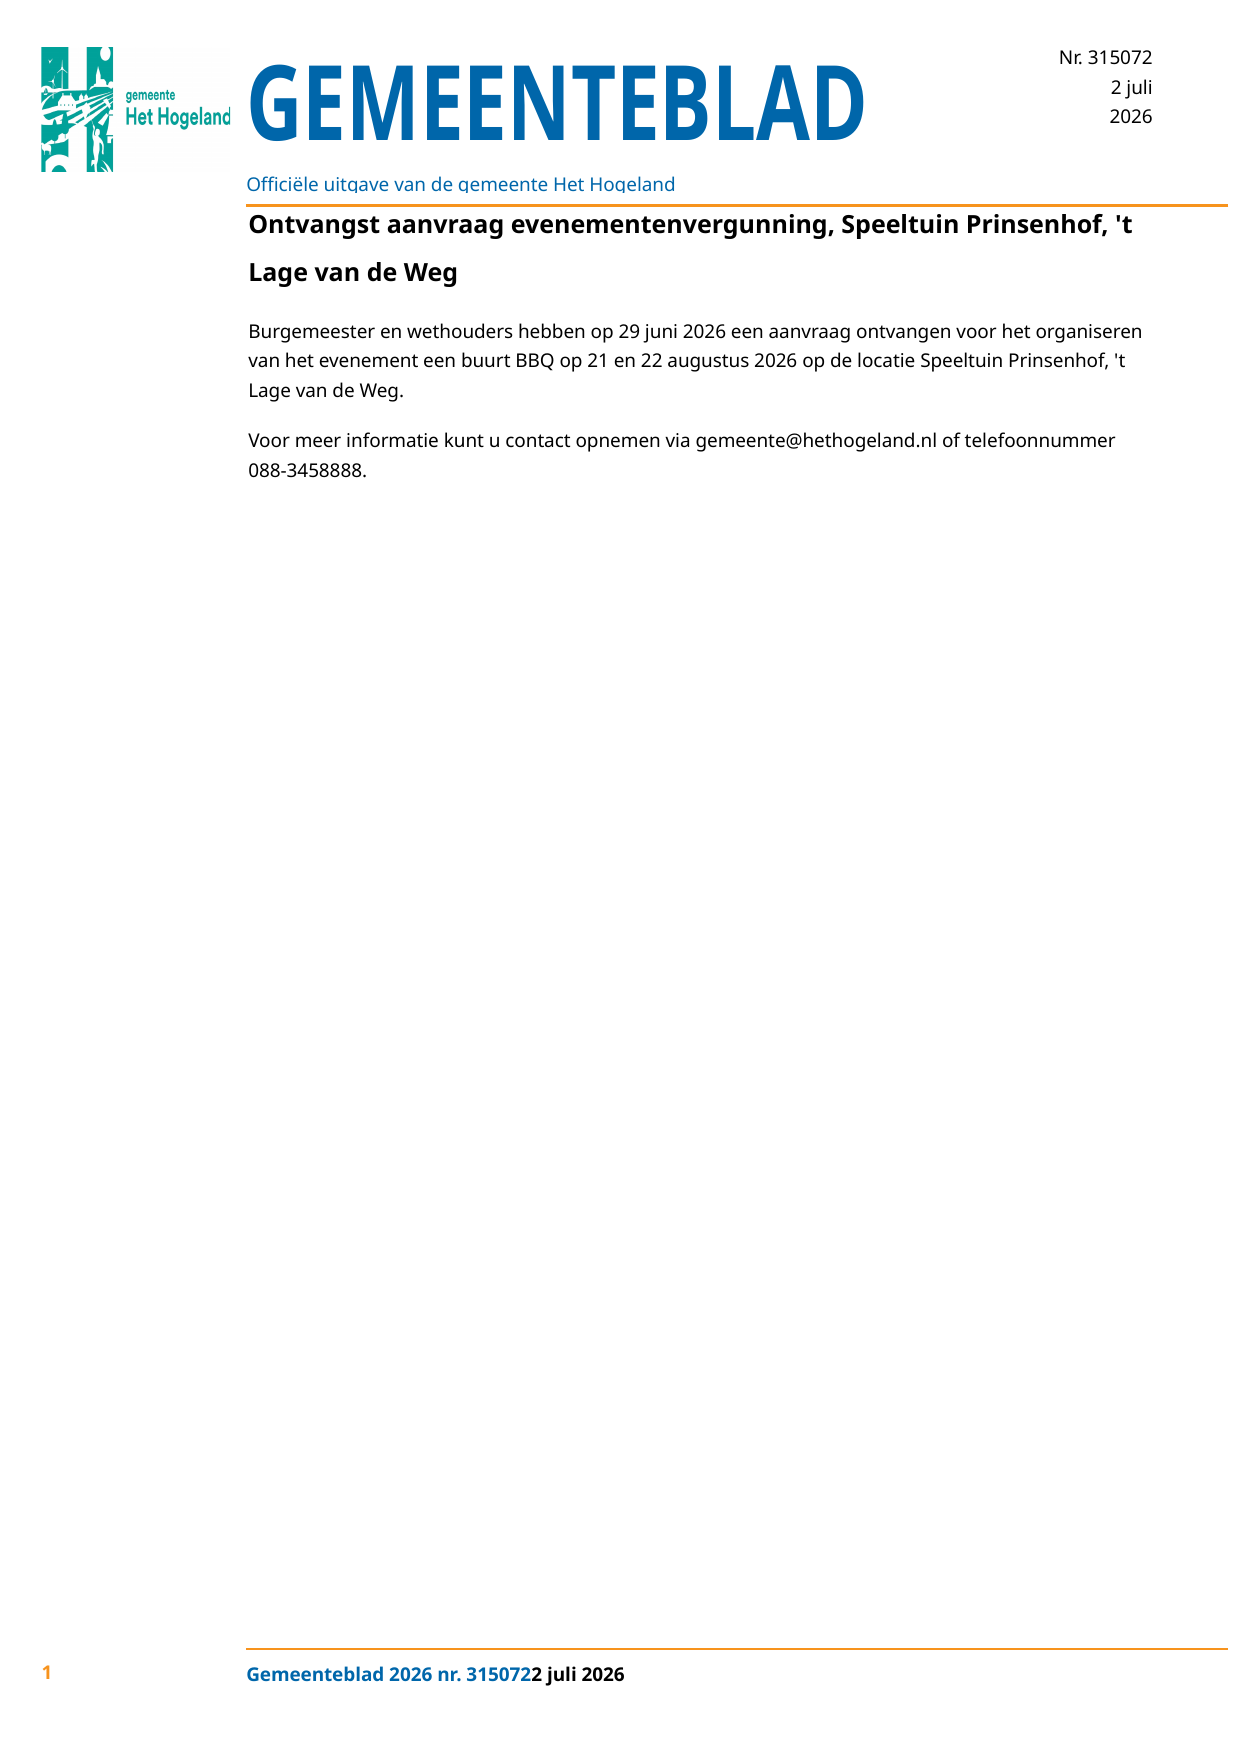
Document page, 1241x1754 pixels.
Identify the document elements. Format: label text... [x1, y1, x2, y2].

text Burgemeester en wethouders hebben op 29 juni 2026 een aanvraag ontvangen voor het organiseren van het evenement een buurt BBQ op 21 en 22 augustus 2026 op de locatie Speeltuin Prinsenhof, 't Lage van de Weg. [248, 318, 1152, 403]
text Ontvangst aanvraag evenementenvergunning, Speeltuin Prinsenhof, 't Lage van de Weg [248, 207, 1152, 288]
text Voor meer informatie kunt u contact opnemen via gemeente@hethogeland.nl of telefoonnummer 088-3458888. [248, 427, 1152, 483]
picture [41, 47, 231, 172]
